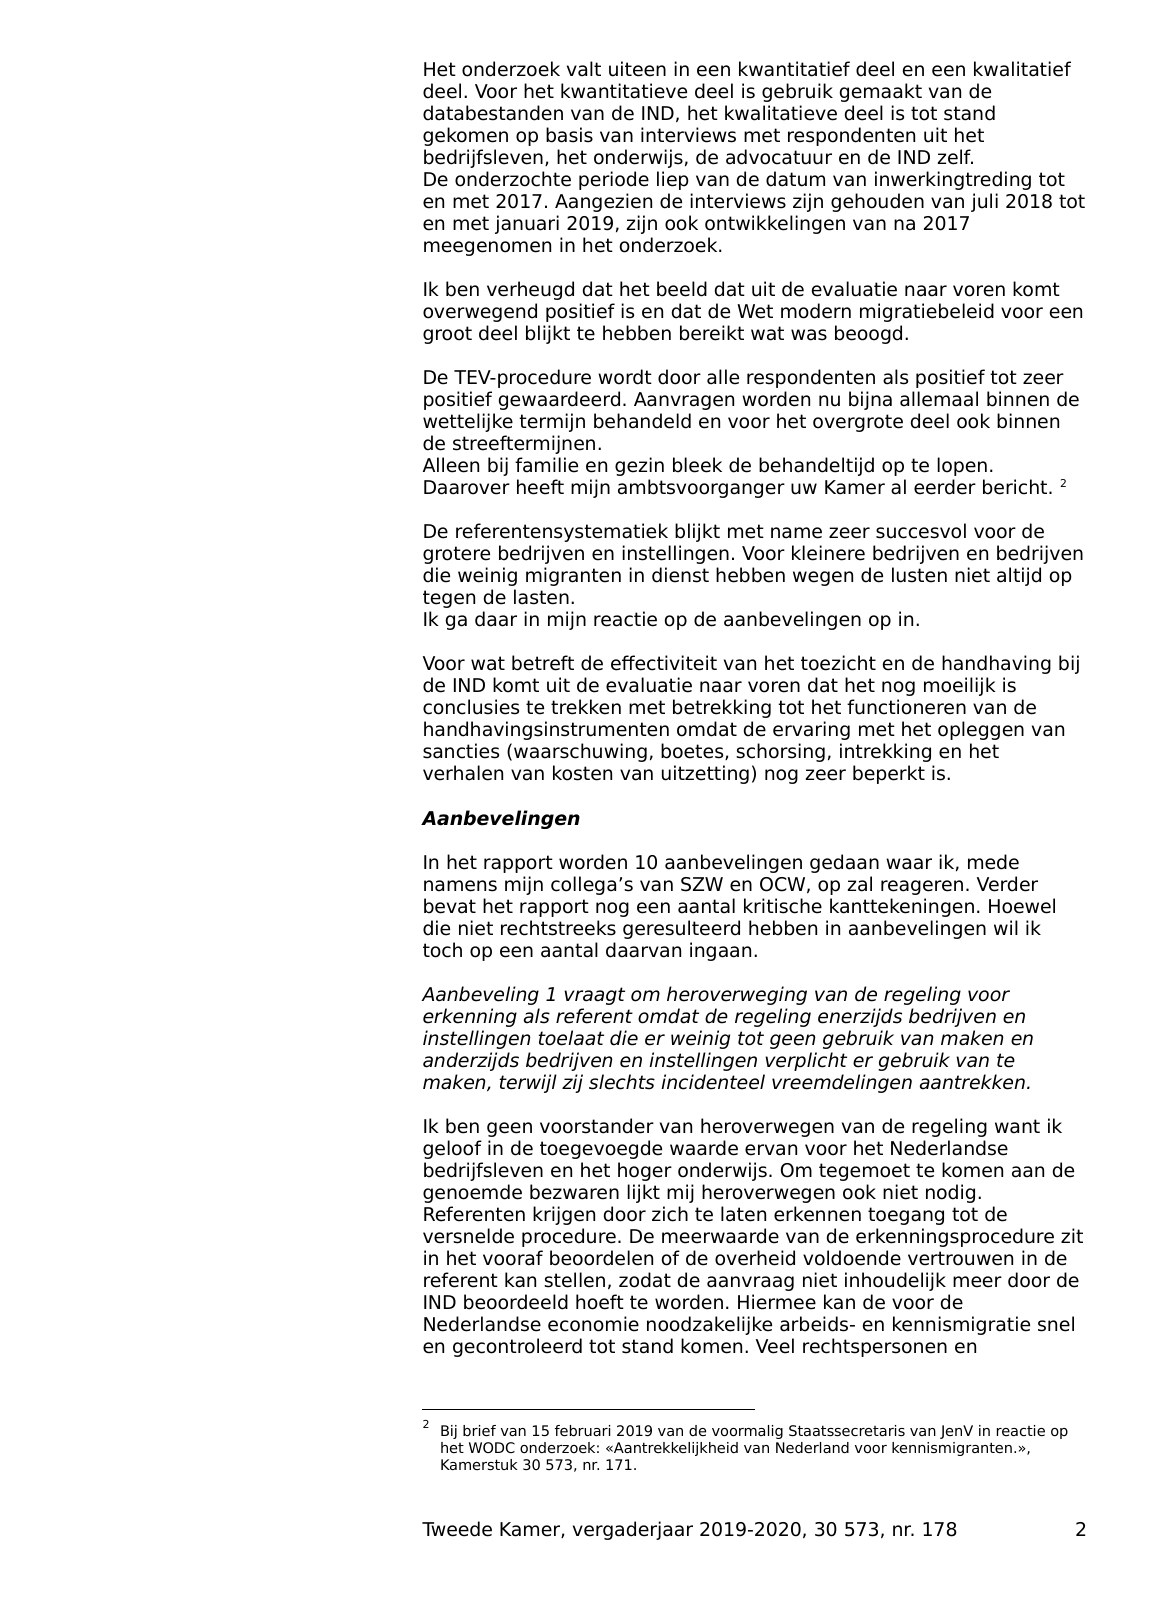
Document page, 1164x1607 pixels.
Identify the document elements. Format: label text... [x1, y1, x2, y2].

text Ik ben geen voorstander van heroverwegen van de regeling want ik geloof in de toegevoegde waarde ervan voor het Nederlandse bedrijfsleven en het hoger onderwijs. Om tegemoet te komen aan de genoemde bezwaren lijkt mij heroverwegen ook niet nodig. Referenten krijgen door zich te laten erkennen toegang tot de versnelde procedure. De meerwaarde van de erkenningsprocedure zit in het vooraf beoordelen of de overheid voldoende vertrouwen in de referent kan stellen, zodat de aanvraag niet inhoudelijk meer door de IND beoordeeld hoeft te worden. Hiermee kan de voor de Nederlandse economie noodzakelijke arbeids- en kennismigratie snel en gecontroleerd tot stand komen. Veel rechtspersonen en [422, 1116, 1087, 1357]
text De TEV-procedure wordt door alle respondenten als positief tot zeer positief gewaardeerd. Aanvragen worden nu bijna allemaal binnen de wettelijke termijn behandeld en voor het overgrote deel ook binnen de streeftermijnen. [422, 367, 1087, 455]
text Het onderzoek valt uiteen in een kwantitatief deel en een kwalitatief deel. Voor het kwantitatieve deel is gebruik gemaakt van de databestanden van de IND, het kwalitatieve deel is tot stand gekomen op basis van interviews met respondenten uit het bedrijfsleven, het onderwijs, de advocatuur en de IND zelf. [422, 59, 1087, 169]
subtitle Aanbevelingen [422, 807, 1087, 829]
text De onderzochte periode liep van de datum van inwerkingtreding tot en met 2017. Aangezien de interviews zijn gehouden van juli 2018 tot en met januari 2019, zijn ook ontwikkelingen van na 2017 meegenomen in het onderzoek. [422, 169, 1087, 257]
text Ik ga daar in mijn reactie op de aanbevelingen op in. [422, 609, 1087, 631]
text Ik ben verheugd dat het beeld dat uit de evaluatie naar voren komt overwegend positief is en dat de Wet modern migratiebeleid voor een groot deel blijkt te hebben bereikt wat was beoogd. [422, 279, 1087, 345]
text Bij brief van 15 februari 2019 van de voormalig Staatssecretaris van JenV in reactie op het WODC onderzoek: «Aantrekkelijkheid van Nederland voor kennismigranten.», Kamerstuk 30 573, nr. 171. [422, 1418, 1087, 1474]
text Aanbeveling 1 vraagt om heroverweging van de regeling voor erkenning als referent omdat de regeling enerzijds bedrijven en instellingen toelaat die er weinig tot geen gebruik van maken en anderzijds bedrijven en instellingen verplicht er gebruik van te maken, terwijl zij slechts incidenteel vreemdelingen aantrekken. [422, 984, 1087, 1093]
text De referentensystematiek blijkt met name zeer succesvol voor de grotere bedrijven en instellingen. Voor kleinere bedrijven en bedrijven die weinig migranten in dienst hebben wegen de lusten niet altijd op tegen de lasten. [422, 521, 1087, 609]
text In het rapport worden 10 aanbevelingen gedaan waar ik, mede namens mijn collega’s van SZW en OCW, op zal reageren. Verder bevat het rapport nog een aantal kritische kanttekeningen. Hoewel die niet rechtstreeks geresulteerd hebben in aanbevelingen wil ik toch op een aantal daarvan ingaan. [422, 852, 1087, 961]
text Voor wat betreft de effectiviteit van het toezicht en de handhaving bij de IND komt uit de evaluatie naar voren dat het nog moeilijk is conclusies te trekken met betrekking tot het functioneren van de handhavingsinstrumenten omdat de ervaring met het opleggen van sancties (waarschuwing, boetes, schorsing, intrekking en het verhalen van kosten van uitzetting) nog zeer beperkt is. [422, 653, 1087, 785]
text Alleen bij familie en gezin bleek de behandeltijd op te lopen. Daarover heeft mijn ambtsvoorganger uw Kamer al eerder bericht. [422, 455, 1087, 499]
